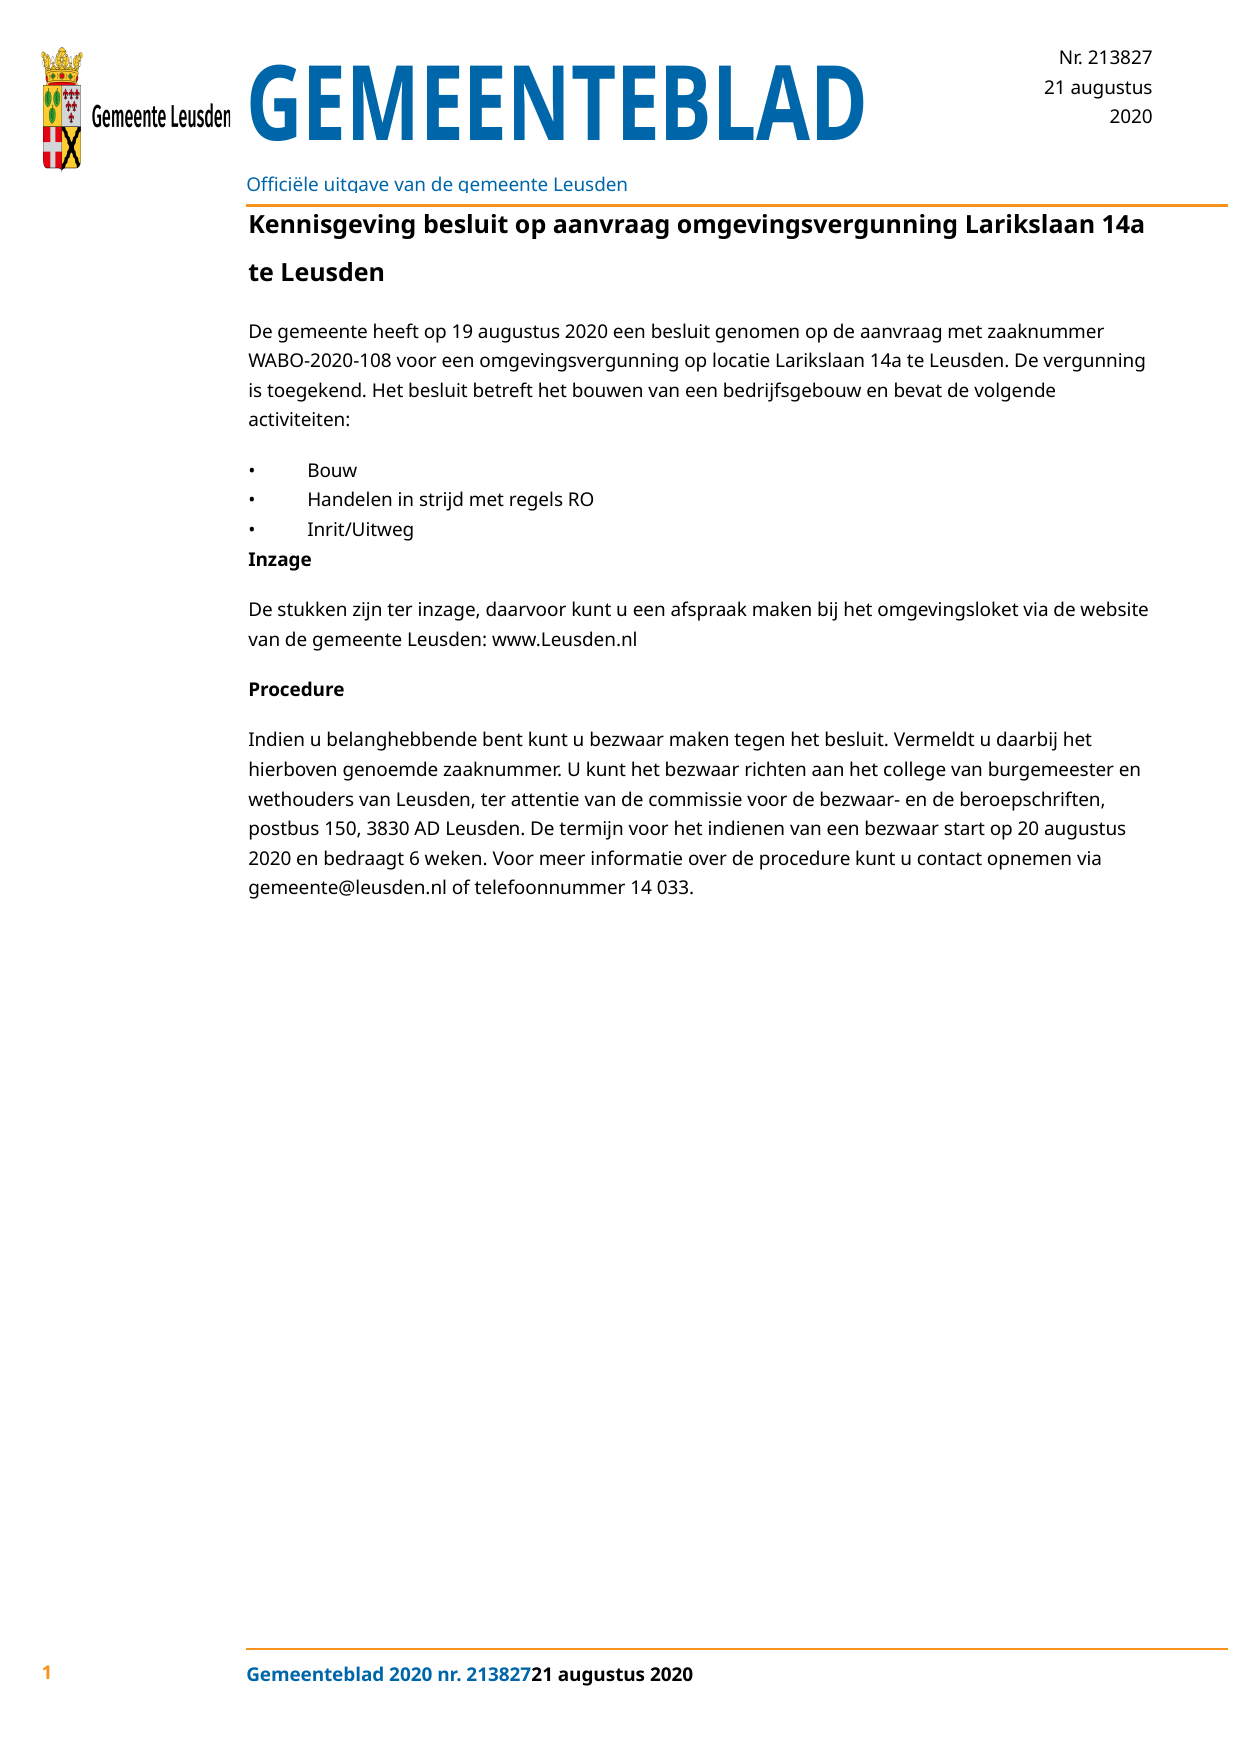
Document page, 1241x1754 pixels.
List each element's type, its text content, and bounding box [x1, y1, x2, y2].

text De gemeente heeft op 19 augustus 2020 een besluit genomen op de aanvraag met zaaknummer WABO-2020-108 voor een omgevingsvergunning op locatie Larikslaan 14a te Leusden. De vergunning is toegekend. Het besluit betreft het bouwen van een bedrijfsgebouw en bevat de volgende activiteiten: [248, 318, 1152, 432]
text Inzage [248, 546, 1152, 572]
text Kennisgeving besluit op aanvraag omgevingsvergunning Larikslaan 14a te Leusden [248, 207, 1152, 288]
picture [41, 47, 231, 172]
text Procedure [248, 676, 1152, 702]
list Inrit/Uitweg [248, 516, 1152, 542]
list Bouw [248, 457, 1152, 483]
text Indien u belanghebbende bent kunt u bezwaar maken tegen het besluit. Vermeldt u daarbij het hierboven genoemde zaaknummer. U kunt het bezwaar richten aan het college van burgemeester en wethouders van Leusden, ter attentie van de commissie voor de bezwaar- en de beroepschriften, postbus 150, 3830 AD Leusden. De termijn voor het indienen van een bezwaar start op 20 augustus 2020 en bedraagt 6 weken. Voor meer informatie over de procedure kunt u contact opnemen via gemeente@leusden.nl of telefoonnummer 14 033. [248, 727, 1152, 900]
text De stukken zijn ter inzage, daarvoor kunt u een afspraak maken bij het omgevingsloket via de website van de gemeente Leusden: www.Leusden.nl [248, 596, 1152, 652]
list Handelen in strijd met regels RO [248, 487, 1152, 512]
